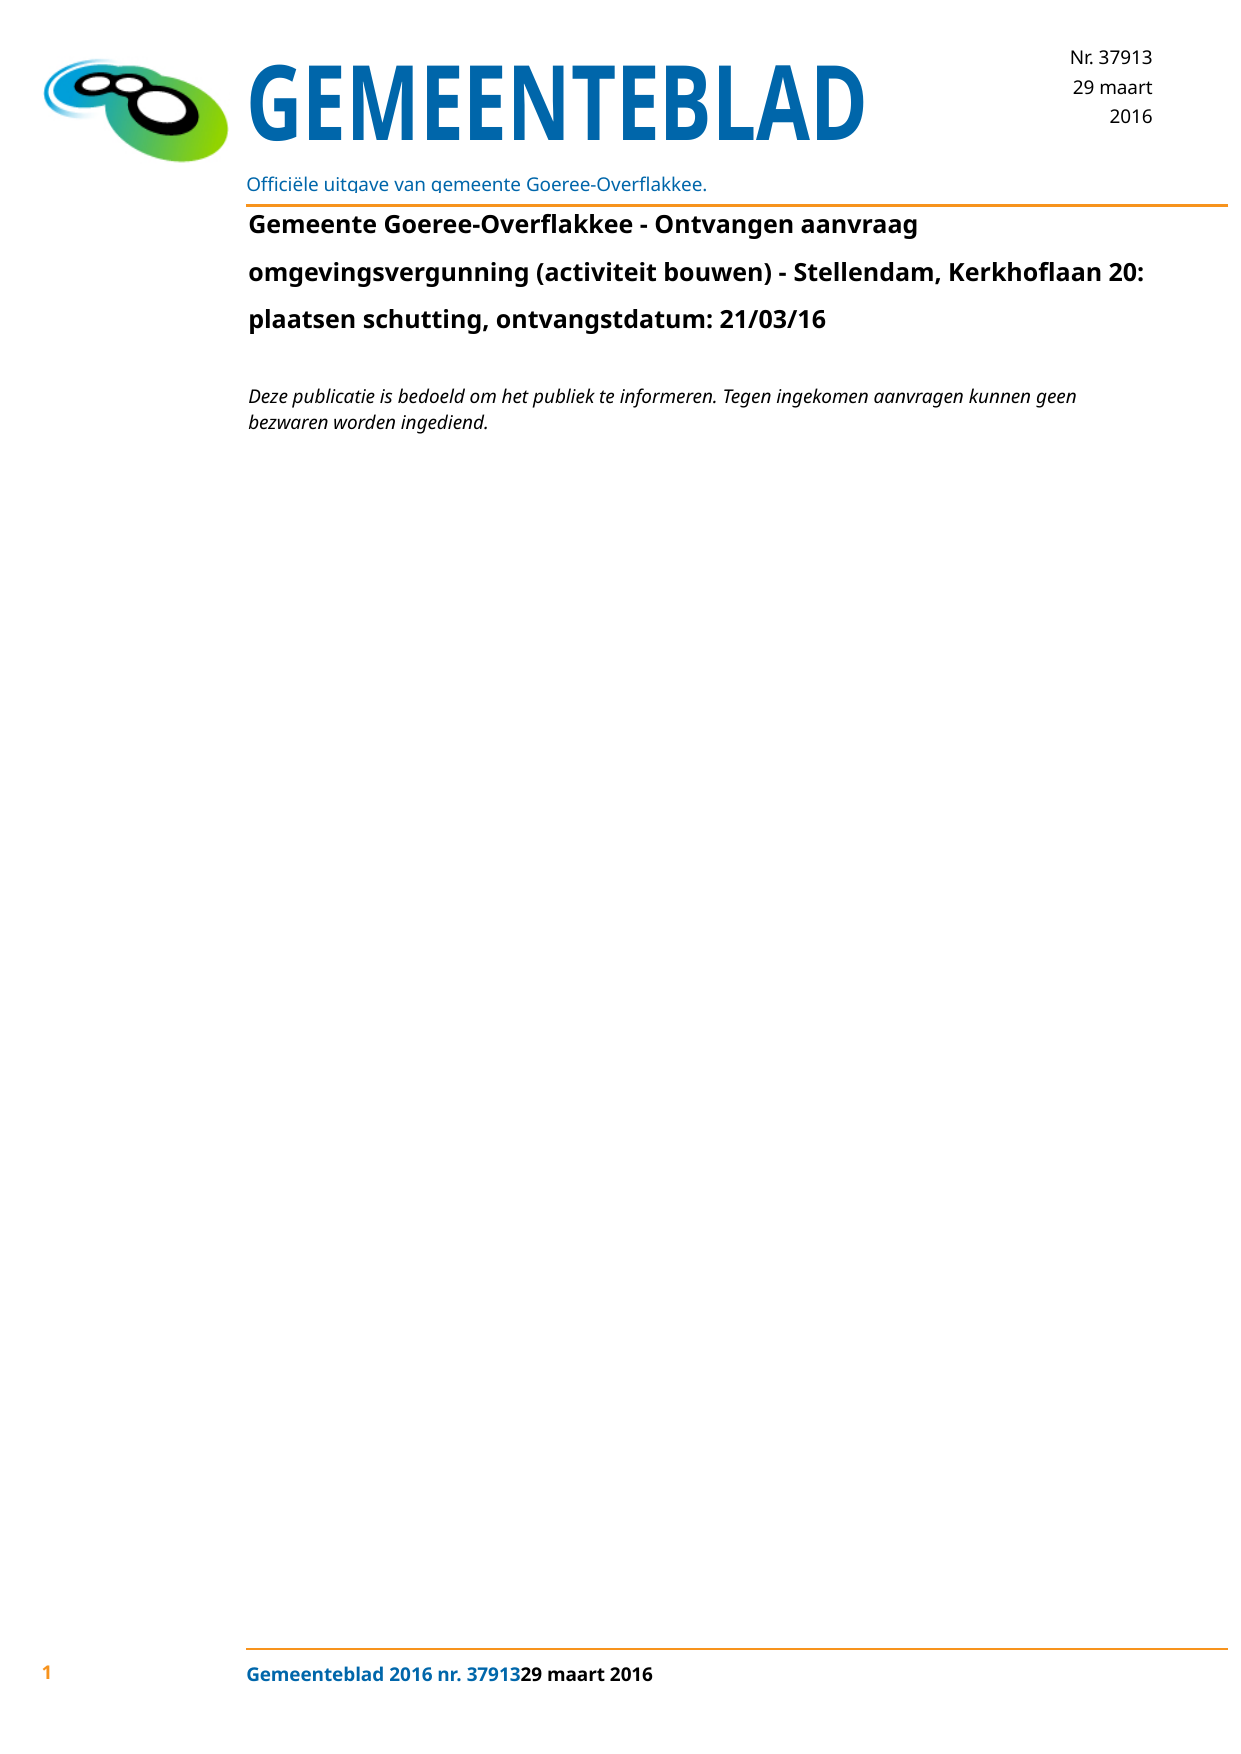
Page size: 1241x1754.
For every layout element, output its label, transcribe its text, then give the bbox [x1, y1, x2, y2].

picture [41, 47, 231, 172]
text Gemeente Goeree-Overflakkee - Ontvangen aanvraag omgevingsvergunning (activiteit bouwen) - Stellendam, Kerkhoflaan 20: plaatsen schutting, ontvangstdatum: 21/03/16 [248, 207, 1152, 336]
text Deze publicatie is bedoeld om het publiek te informeren. Tegen ingekomen aanvragen kunnen geen bezwaren worden ingediend. [248, 384, 1152, 435]
